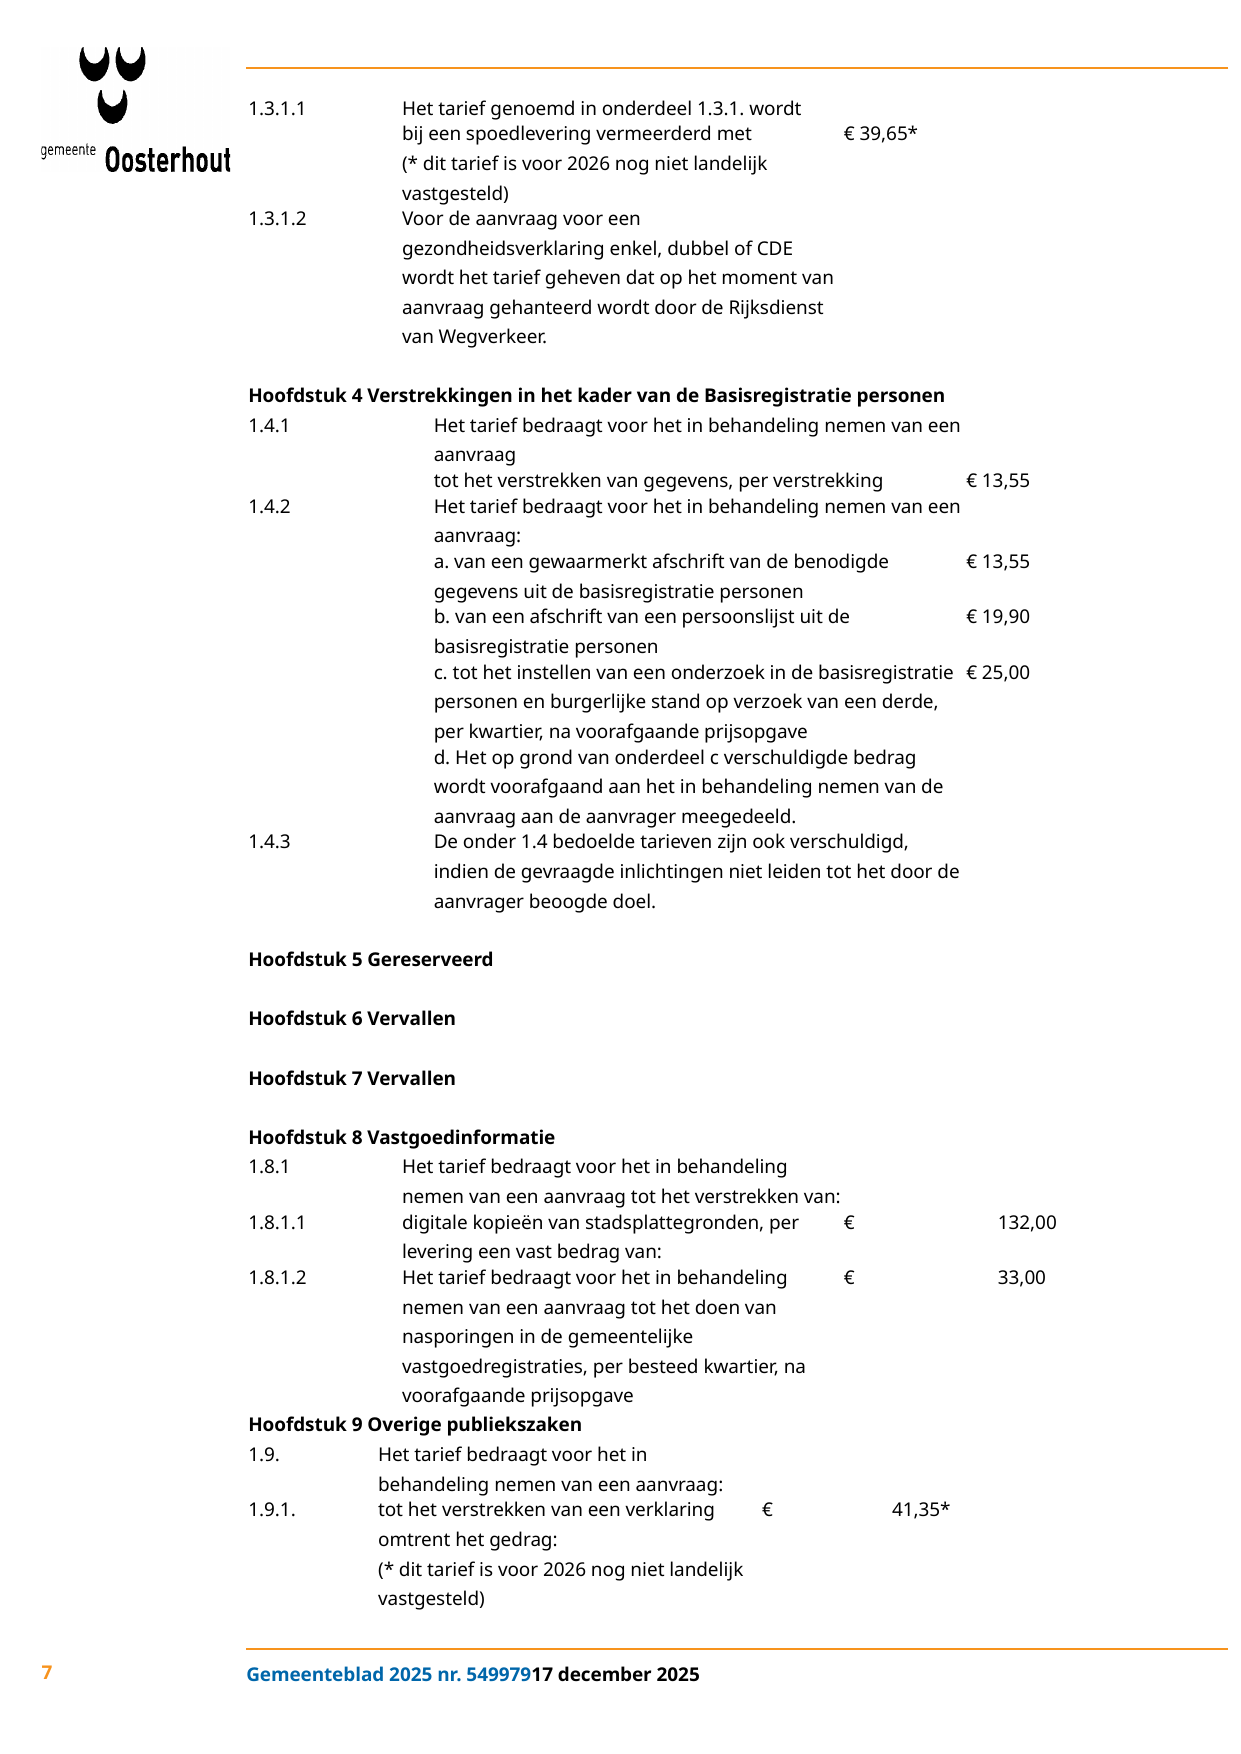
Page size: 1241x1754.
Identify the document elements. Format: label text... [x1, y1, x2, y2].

table_header 1.8.1 [248, 1154, 402, 1209]
table_cell d. Het op grond van onderdeel c verschuldigde bedrag wordt voorafgaand aan het in behandeling nemen van de aanvraag aan de aanvrager meegedeeld. [434, 744, 966, 829]
table_cell € [844, 1209, 998, 1264]
picture [41, 47, 231, 172]
table_cell tot het verstrekken van gegevens, per verstrekking [434, 467, 966, 493]
table_cell € 13,55 [966, 548, 1152, 604]
table_cell Het tarief genoemd in onderdeel 1.3.1. wordt [402, 95, 844, 121]
table_cell digitale kopieën van stadsplattegronden, per levering een vast bedrag van: [402, 1209, 844, 1264]
table_cell [248, 548, 433, 604]
table_cell [966, 829, 1152, 914]
text Hoofdstuk 5 Gereserveerd [248, 946, 1152, 972]
table_cell [966, 744, 1152, 829]
table_header 1.4.1 [248, 412, 433, 467]
table_cell 1.3.1.2 [248, 205, 402, 349]
table_header Het tarief bedraagt voor het in behandeling nemen van een aanvraag: [378, 1441, 762, 1497]
table_header [892, 1441, 1152, 1497]
table_cell 1.3.1.1 [248, 95, 402, 121]
table_cell Voor de aanvraag voor een gezondheidsverklaring enkel, dubbel of CDE wordt het tarief geheven dat op het moment van aanvraag gehanteerd wordt door de Rijksdienst van Wegverkeer. [402, 205, 844, 349]
table_cell [248, 121, 402, 205]
table_header Het tarief bedraagt voor het in behandeling nemen van een aanvraag [434, 412, 966, 467]
table_cell De onder 1.4 bedoelde tarieven zijn ook verschuldigd, indien de gevraagde inlichtingen niet leiden tot het door de aanvrager beoogde doel. [434, 829, 966, 914]
table_header Het tarief bedraagt voor het in behandeling nemen van een aanvraag tot het verstrekken van: [402, 1154, 844, 1209]
table_header 1.9. [248, 1441, 378, 1497]
table_cell tot het verstrekken van een verklaring omtrent het gedrag: (* dit tarief is voor 2026 nog niet landelijk vastgesteld) [378, 1497, 762, 1611]
table_cell Het tarief bedraagt voor het in behandeling nemen van een aanvraag: [434, 493, 966, 548]
table_cell € 39,65* [844, 121, 1152, 205]
text Hoofdstuk 6 Vervallen [248, 1006, 1152, 1031]
text Hoofdstuk 8 Vastgoedinformatie [248, 1124, 1152, 1150]
table_cell 132,00 [998, 1209, 1152, 1264]
table_cell 1.4.3 [248, 829, 433, 914]
table_cell [248, 467, 433, 493]
table_cell 33,00 [998, 1264, 1152, 1408]
table_cell [844, 205, 998, 349]
text Hoofdstuk 9 Overige publiekszaken [248, 1412, 1152, 1437]
table_cell 41,35* [892, 1497, 1022, 1611]
table_cell € [844, 1264, 998, 1408]
table_cell Het tarief bedraagt voor het in behandeling nemen van een aanvraag tot het doen van nasporingen in de gemeentelijke vastgoedregistraties, per besteed kwartier, na voorafgaande prijsopgave [402, 1264, 844, 1408]
table_cell [248, 744, 433, 829]
table_cell [844, 95, 1152, 121]
table_cell 1.8.1.2 [248, 1264, 402, 1408]
table_cell c. tot het instellen van een onderzoek in de basisregistratie personen en burgerlijke stand op verzoek van een derde, per kwartier, na voorafgaande prijsopgave [434, 659, 966, 744]
table_cell € 25,00 [966, 659, 1152, 744]
table_header [998, 1154, 1152, 1209]
text Hoofdstuk 4 Verstrekkingen in het kader van de Basisregistratie personen [248, 382, 1152, 408]
table_cell € 13,55 [966, 467, 1152, 493]
table_cell [966, 493, 1152, 548]
table_cell [248, 659, 433, 744]
table_cell a. van een gewaarmerkt afschrift van de benodigde gegevens uit de basisregistratie personen [434, 548, 966, 604]
table_cell 1.4.2 [248, 493, 433, 548]
table_cell b. van een afschrift van een persoonslijst uit de basisregistratie personen [434, 604, 966, 659]
table_cell € 19,90 [966, 604, 1152, 659]
table_header [844, 1154, 998, 1209]
table_cell € [762, 1497, 892, 1611]
table_cell 1.9.1. [248, 1497, 378, 1611]
table_cell [248, 604, 433, 659]
table_cell 1.8.1.1 [248, 1209, 402, 1264]
table_header [762, 1441, 892, 1497]
table_header [966, 412, 1152, 467]
text Hoofdstuk 7 Vervallen [248, 1065, 1152, 1091]
table_cell bij een spoedlevering vermeerderd met (* dit tarief is voor 2026 nog niet landelijk vastgesteld) [402, 121, 844, 205]
